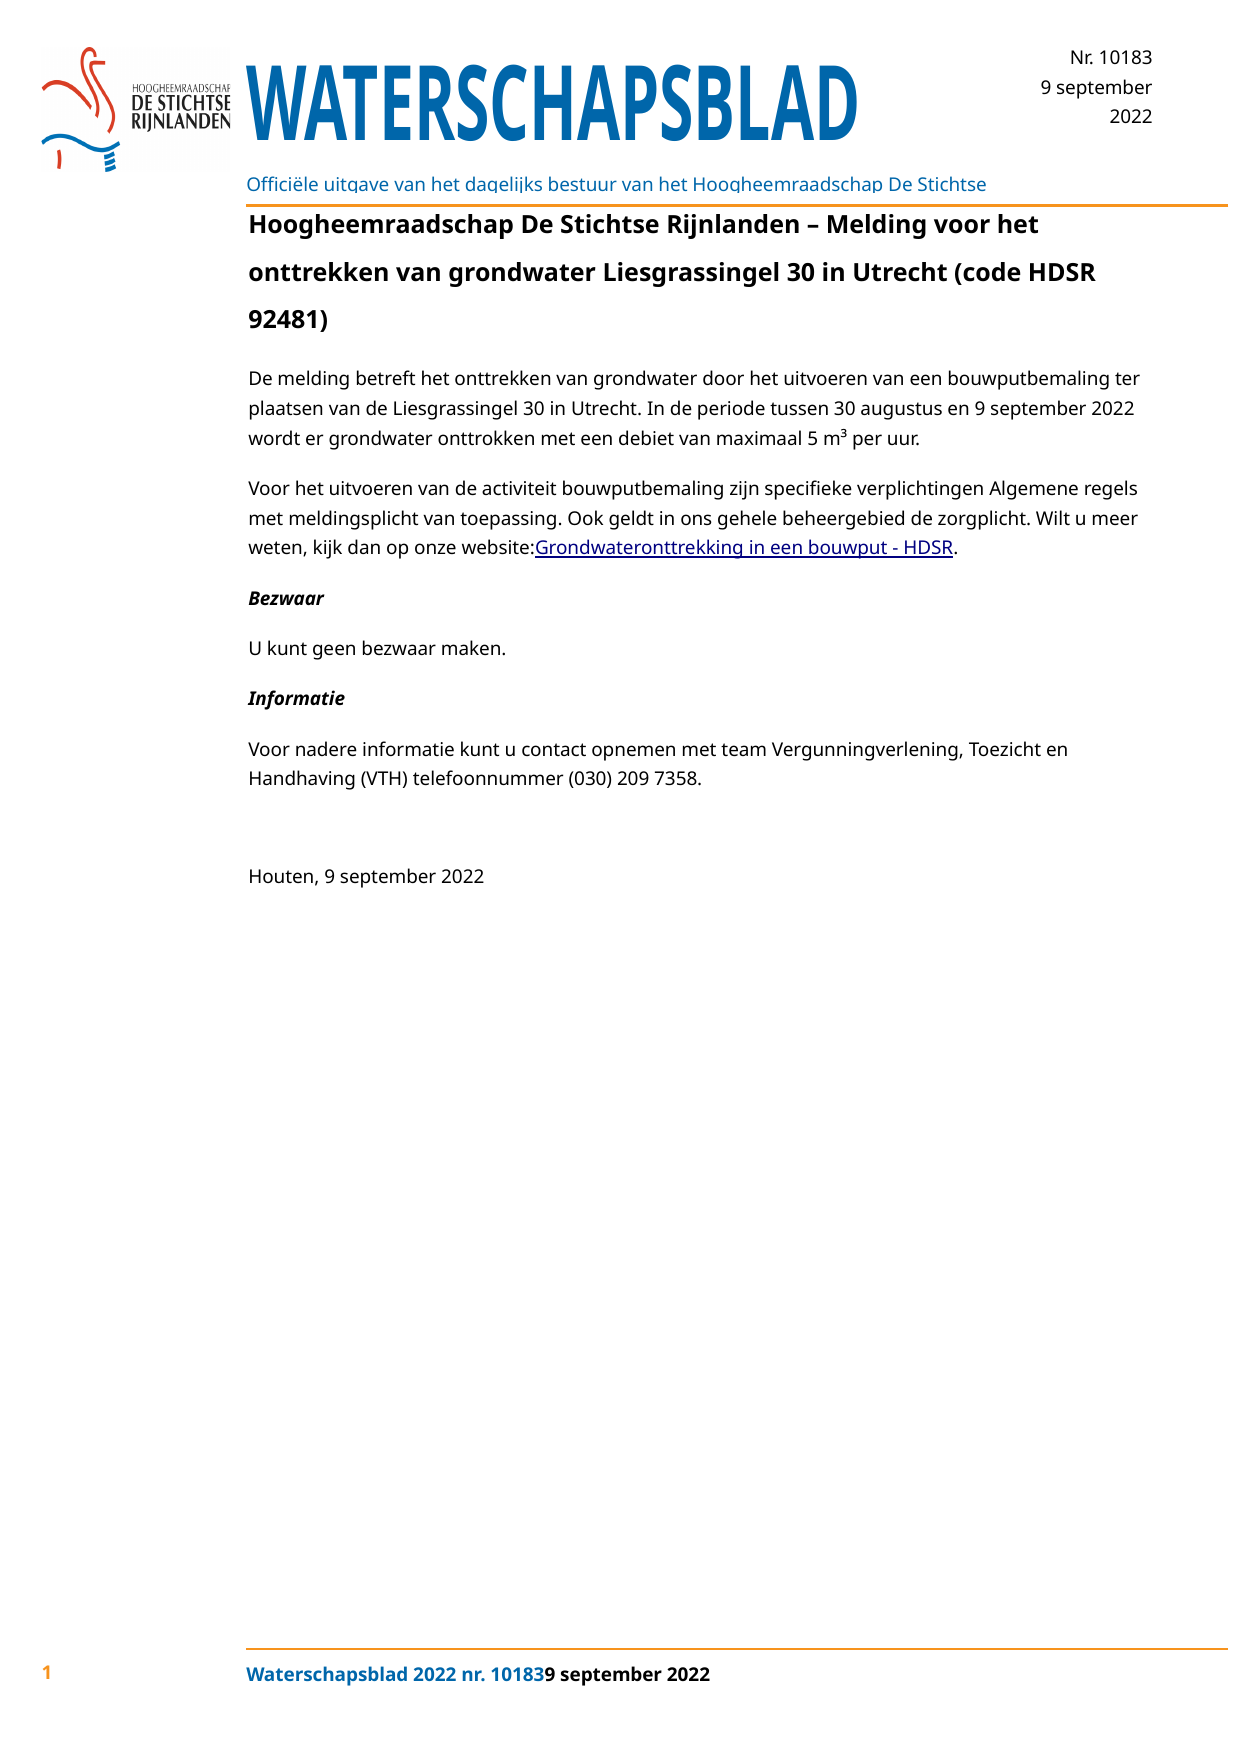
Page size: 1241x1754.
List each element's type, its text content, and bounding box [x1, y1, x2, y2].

text Bezwaar [248, 585, 1152, 610]
text Voor het uitvoeren van de activiteit bouwputbemaling zijn specifieke verplichtingen Algemene regels met meldingsplicht van toepassing. Ook geldt in ons gehele beheergebied de zorgplicht. Wilt u meer weten, kijk dan op onze website:Grondwateronttrekking in een bouwput - HDSR. [248, 475, 1152, 560]
text U kunt geen bezwaar maken. [248, 635, 1152, 661]
text Hoogheemraadschap De Stichtse Rijnlanden – Melding voor het onttrekken van grondwater Liesgrassingel 30 in Utrecht (code HDSR 92481) [248, 207, 1152, 336]
text Voor nadere informatie kunt u contact opnemen met team Vergunningverlening, Toezicht en Handhaving (VTH) telefoonnummer (030) 209 7358. [248, 736, 1152, 791]
text De melding betreft het onttrekken van grondwater door het uitvoeren van een bouwputbemaling ter plaatsen van de Liesgrassingel 30 in Utrecht. In de periode tussen 30 augustus en 9 september 2022 wordt er grondwater onttrokken met een debiet van maximaal 5 m³ per uur. [248, 366, 1152, 450]
text Houten, 9 september 2022 [248, 864, 1152, 889]
picture [41, 47, 231, 172]
text Informatie [248, 686, 1152, 711]
